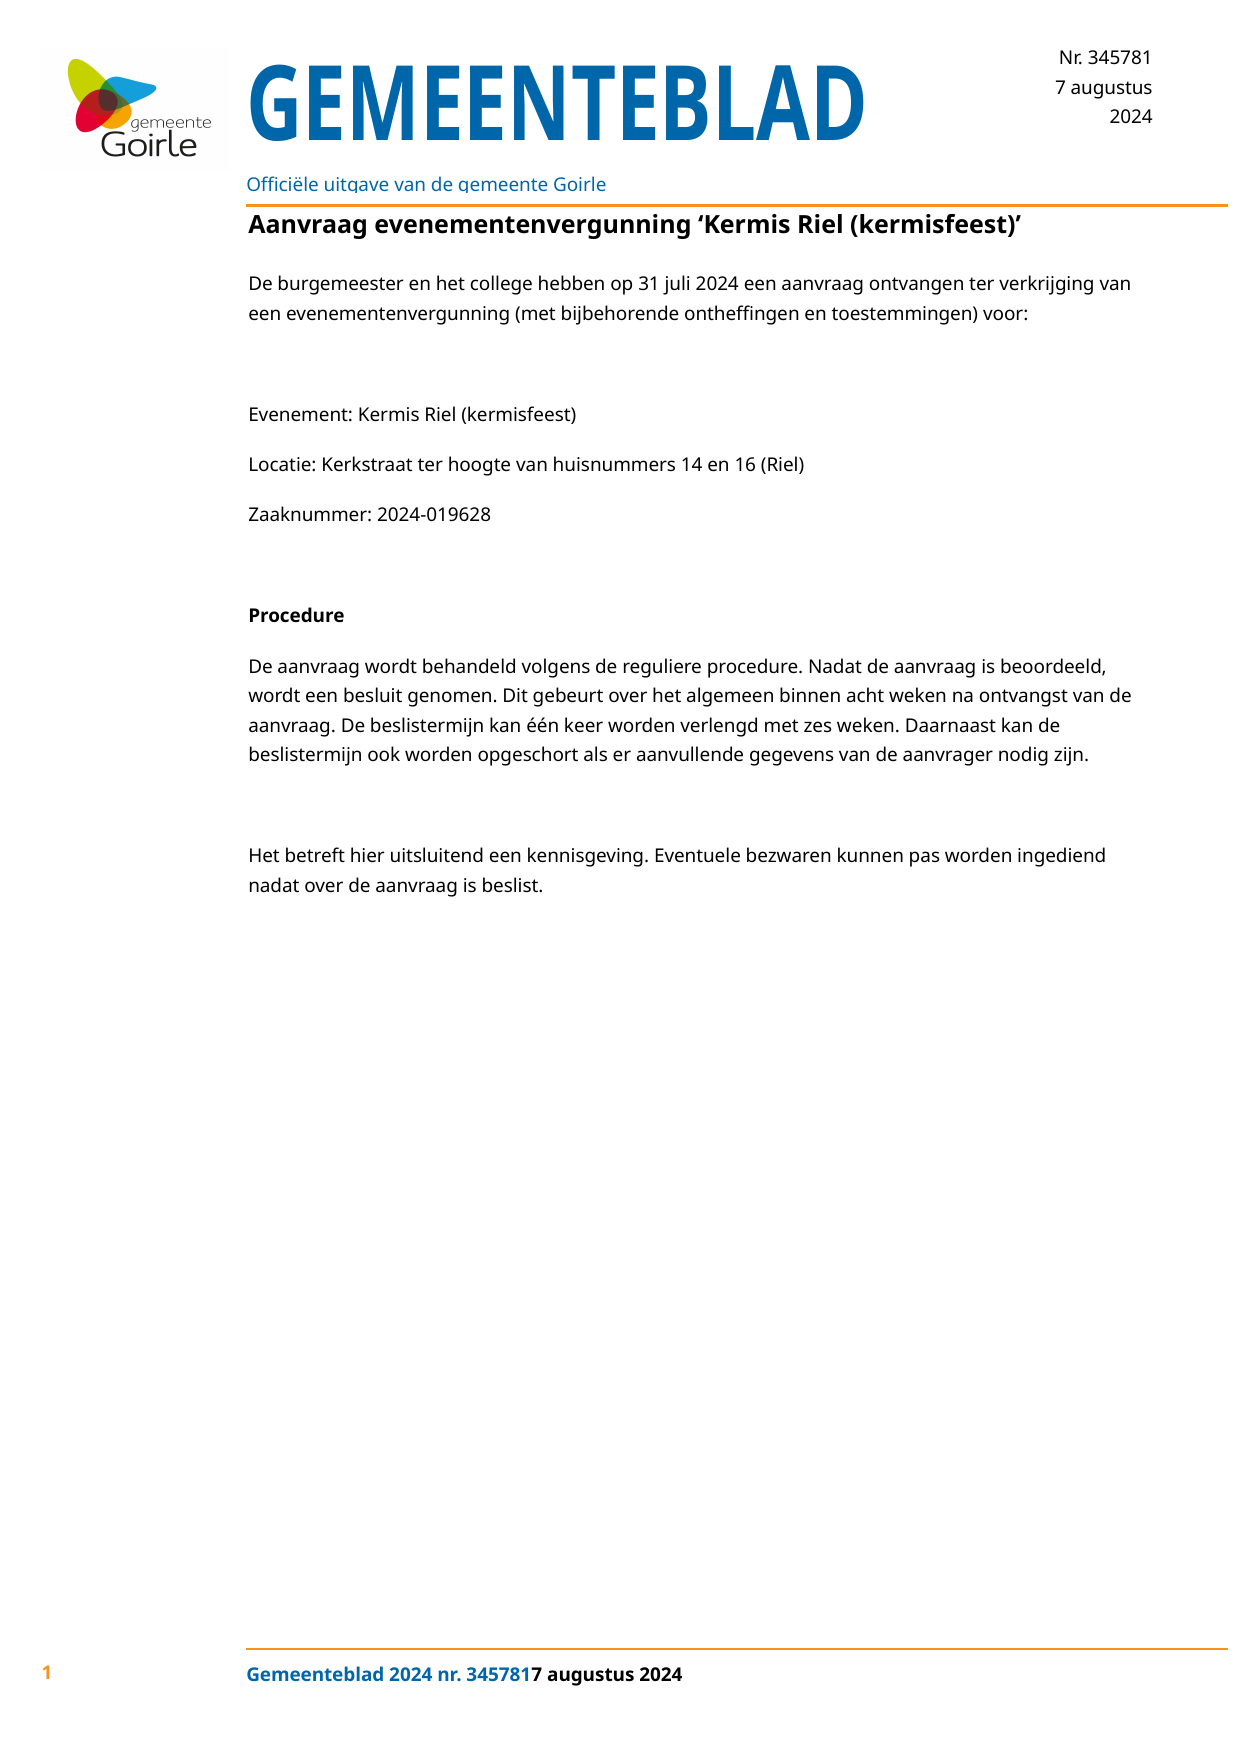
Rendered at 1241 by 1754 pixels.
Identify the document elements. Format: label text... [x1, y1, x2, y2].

text Locatie: Kerkstraat ter hoogte van huisnummers 14 en 16 (Riel) [248, 451, 1152, 477]
text Zaaknummer: 2024-019628 [248, 502, 1152, 527]
picture [41, 47, 231, 172]
text De burgemeester en het college hebben op 31 juli 2024 een aanvraag ontvangen ter verkrijging van een evenementenvergunning (met bijbehorende ontheffingen en toestemmingen) voor: [248, 270, 1152, 326]
text Het betreft hier uitsluitend een kennisgeving. Eventuele bezwaren kunnen pas worden ingediend nadat over de aanvraag is beslist. [248, 842, 1152, 898]
text De aanvraag wordt behandeld volgens de reguliere procedure. Nadat de aanvraag is beoordeeld, wordt een besluit genomen. Dit gebeurt over het algemeen binnen acht weken na ontvangst van de aanvraag. De beslistermijn kan één keer worden verlengd met zes weken. Daarnaast kan de beslistermijn ook worden opgeschort als er aanvullende gegevens van de aanvrager nodig zijn. [248, 653, 1152, 767]
text Aanvraag evenementenvergunning ‘Kermis Riel (kermisfeest)’ [248, 207, 1152, 241]
text Evenement: Kermis Riel (kermisfeest) [248, 401, 1152, 426]
text Procedure [248, 602, 1152, 628]
